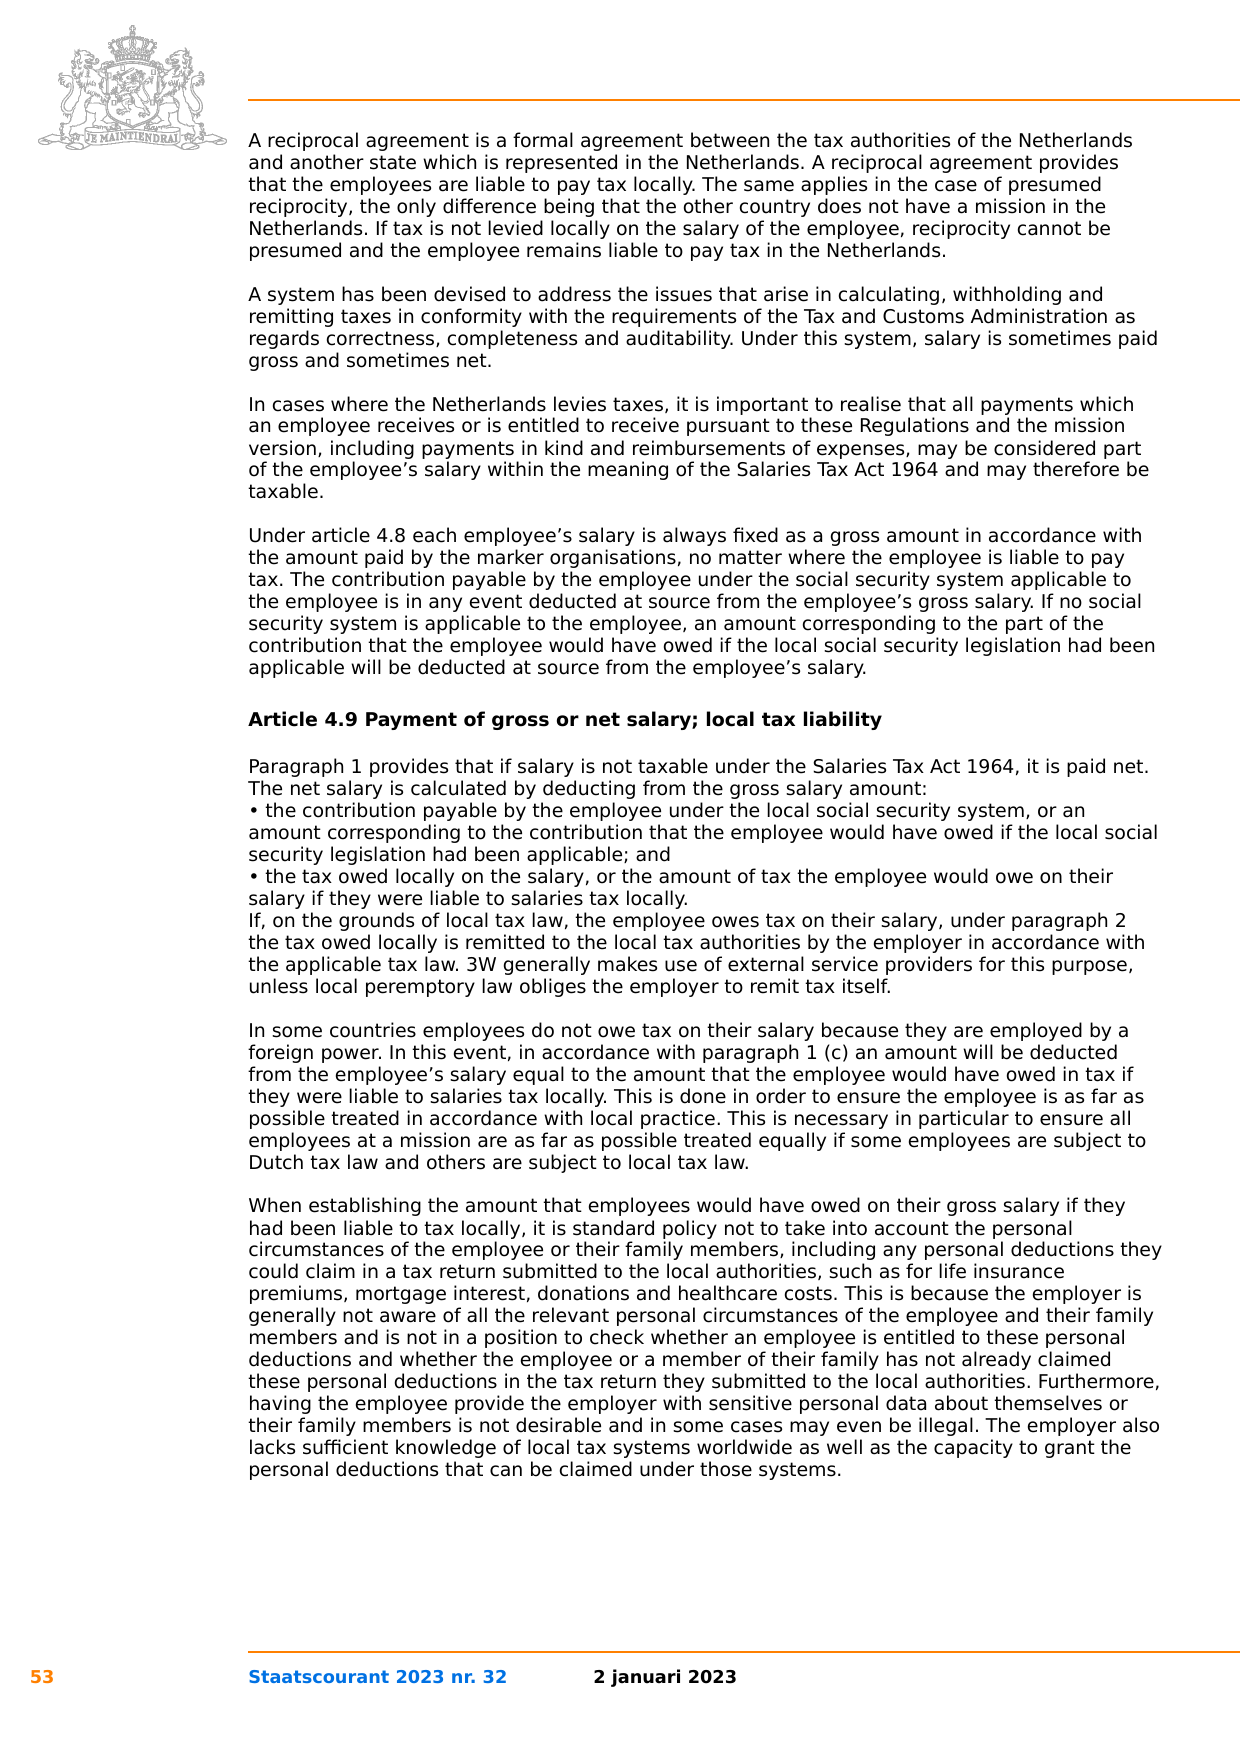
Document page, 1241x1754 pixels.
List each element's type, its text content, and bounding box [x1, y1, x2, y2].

text A reciprocal agreement is a formal agreement between the tax authorities of the Netherlands and another state which is represented in the Netherlands. A reciprocal agreement provides that the employees are liable to pay tax locally. The same applies in the case of presumed reciprocity, the only difference being that the other country does not have a mission in the Netherlands. If tax is not levied locally on the salary of the employee, reciprocity cannot be presumed and the employee remains liable to pay tax in the Netherlands. [248, 130, 1163, 262]
text In cases where the Netherlands levies taxes, it is important to realise that all payments which an employee receives or is entitled to receive pursuant to these Regulations and the mission version, including payments in kind and reimbursements of expenses, may be considered part of the employee’s salary within the meaning of the Salaries Tax Act 1964 and may therefore be taxable. [248, 393, 1163, 503]
text If, on the grounds of local tax law, the employee owes tax on their salary, under paragraph 2 the tax owed locally is remitted to the local tax authorities by the employer in accordance with the applicable tax law. 3W generally makes use of external service providers for this purpose, unless local peremptory law obliges the employer to remit tax itself. [248, 910, 1163, 998]
text • the tax owed locally on the salary, or the amount of tax the employee would owe on their salary if they were liable to salaries tax locally. [248, 866, 1163, 910]
text When establishing the amount that employees would have owed on their gross salary if they had been liable to tax locally, it is standard policy not to take into account the personal circumstances of the employee or their family members, including any personal deductions they could claim in a tax return submitted to the local authorities, such as for life insurance premiums, mortgage interest, donations and healthcare costs. This is because the employer is generally not aware of all the relevant personal circumstances of the employee and their family members and is not in a position to check whether an employee is entitled to these personal deductions and whether the employee or a member of their family has not already claimed these personal deductions in the tax return they submitted to the local authorities. Furthermore, having the employee provide the employer with sensitive personal data about themselves or their family members is not desirable and in some cases may even be illegal. The employer also lacks sufficient knowledge of local tax systems worldwide as well as the capacity to grant the personal deductions that can be claimed under those systems. [248, 1195, 1163, 1481]
text • the contribution payable by the employee under the local social security system, or an amount corresponding to the contribution that the employee would have owed if the local social security legislation had been applicable; and [248, 800, 1163, 866]
text Under article 4.8 each employee’s salary is always fixed as a gross amount in accordance with the amount paid by the marker organisations, no matter where the employee is liable to pay tax. The contribution payable by the employee under the social security system applicable to the employee is in any event deducted at source from the employee’s gross salary. If no social security system is applicable to the employee, an amount corresponding to the part of the contribution that the employee would have owed if the local social security legislation had been applicable will be deducted at source from the employee’s salary. [248, 525, 1163, 679]
text The net salary is calculated by deducting from the gross salary amount: [248, 778, 1163, 800]
text Paragraph 1 provides that if salary is not taxable under the Salaries Tax Act 1964, it is paid net. [248, 756, 1163, 778]
subtitle Article 4.9 Payment of gross or net salary; local tax liability [248, 709, 1163, 731]
text A system has been devised to address the issues that arise in calculating, withholding and remitting taxes in conformity with the requirements of the Tax and Customs Administration as regards correctness, completeness and auditability. Under this system, salary is sometimes paid gross and sometimes net. [248, 284, 1163, 372]
picture [38, 25, 227, 150]
text In some countries employees do not owe tax on their salary because they are employed by a foreign power. In this event, in accordance with paragraph 1 (c) an amount will be deducted from the employee’s salary equal to the amount that the employee would have owed in tax if they were liable to salaries tax locally. This is done in order to ensure the employee is as far as possible treated in accordance with local practice. This is necessary in particular to ensure all employees at a mission are as far as possible treated equally if some employees are subject to Dutch tax law and others are subject to local tax law. [248, 1020, 1163, 1173]
